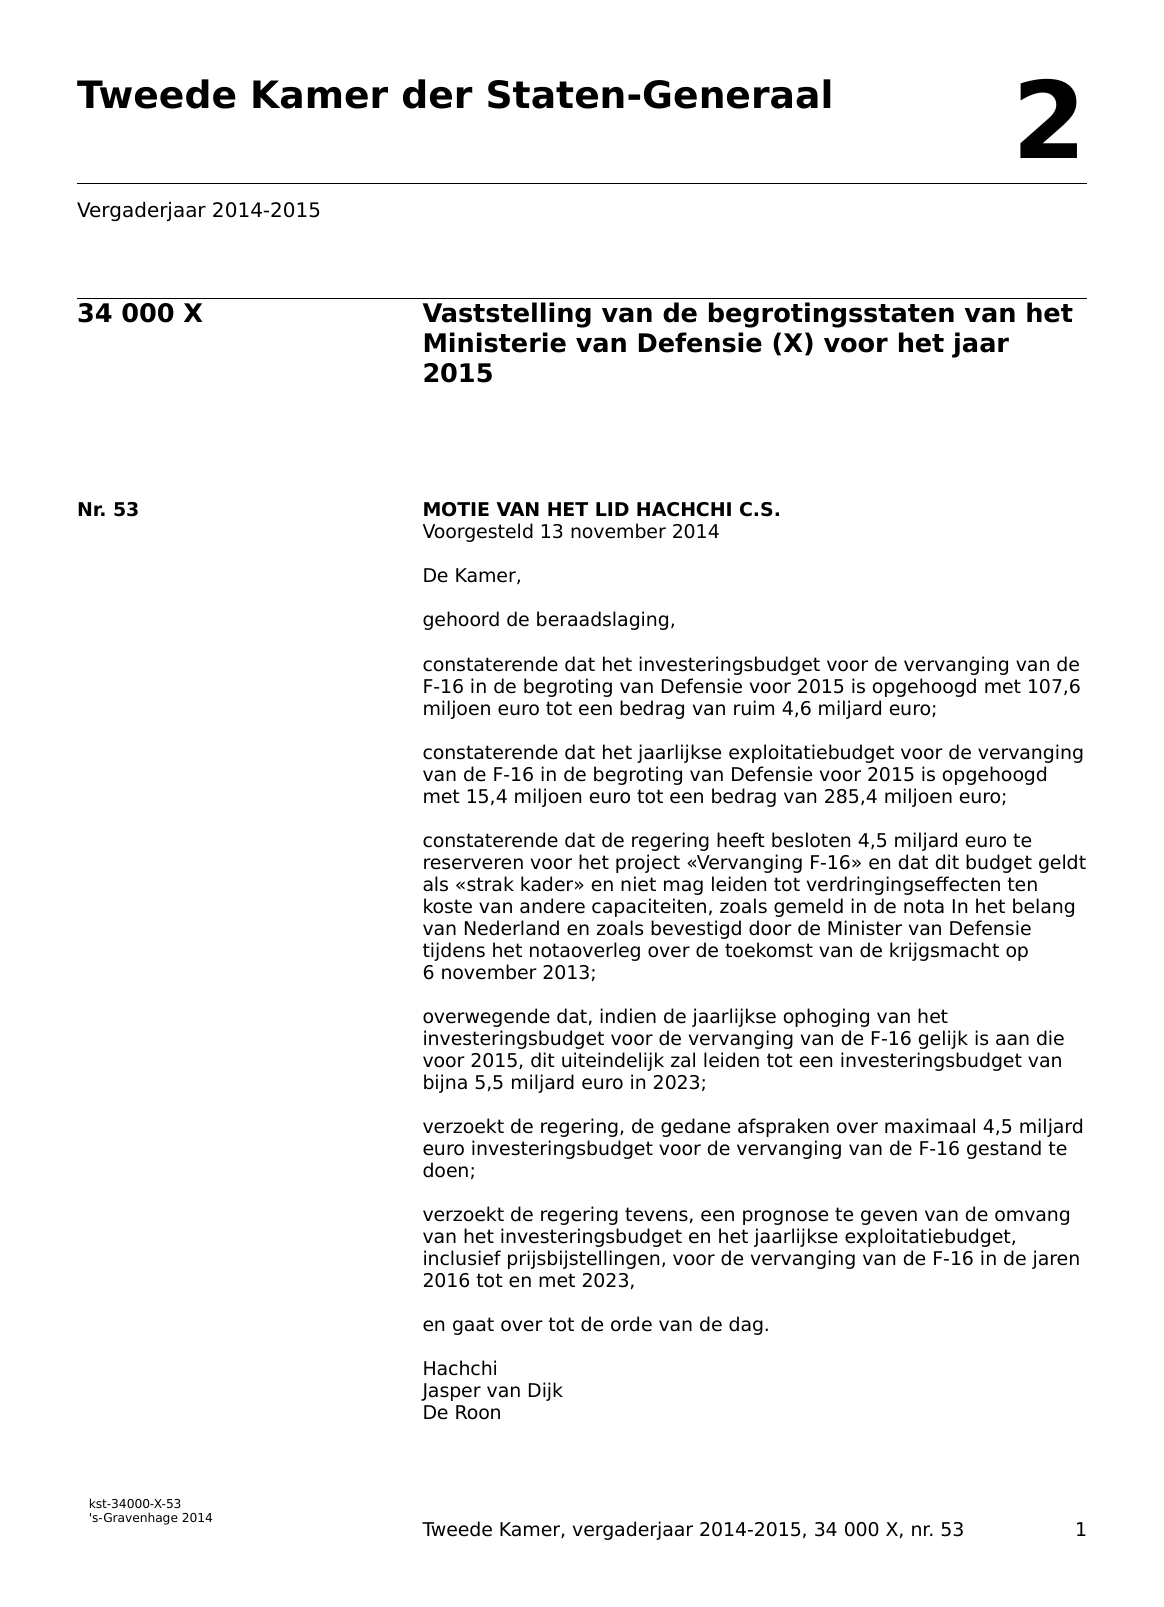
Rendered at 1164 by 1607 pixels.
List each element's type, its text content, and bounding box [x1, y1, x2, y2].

table_header 2 [886, 59, 1087, 183]
text 's-Gravenhage 2014 [88, 1511, 323, 1525]
table_cell Vergaderjaar 2014-2015 [77, 184, 1087, 298]
subtitle Nr. 53 MOTIE VAN HET LID HACHCHI C.S. [77, 499, 1087, 521]
text verzoekt de regering tevens, een prognose te geven van de omvang van het investeringsbudget en het jaarlijkse exploitatiebudget, inclusief prijsbijstellingen, voor de vervanging van de F-16 in de jaren 2016 tot en met 2023, [422, 1204, 1087, 1292]
text en gaat over tot de orde van de dag. [422, 1314, 1087, 1336]
text gehoord de beraadslaging, [422, 609, 1087, 631]
text Hachchi [422, 1358, 1087, 1380]
subtitle 34 000 X Vaststelling van de begrotingsstaten van het Ministerie van Defensie (X) voor het jaar 2015 [77, 299, 1087, 388]
text kst-34000-X-53 [88, 1497, 323, 1511]
text constaterende dat het jaarlijkse exploitatiebudget voor de vervanging van de F-16 in de begroting van Defensie voor 2015 is opgehoogd met 15,4 miljoen euro tot een bedrag van 285,4 miljoen euro; [422, 742, 1087, 808]
text overwegende dat, indien de jaarlijkse ophoging van het investeringsbudget voor de vervanging van de F-16 gelijk is aan die voor 2015, dit uiteindelijk zal leiden tot een investeringsbudget van bijna 5,5 miljard euro in 2023; [422, 1006, 1087, 1094]
text De Roon [422, 1402, 1087, 1424]
text De Kamer, [422, 565, 1087, 587]
text Jasper van Dijk [422, 1380, 1087, 1402]
text verzoekt de regering, de gedane afspraken over maximaal 4,5 miljard euro investeringsbudget voor de vervanging van de F-16 gestand te doen; [422, 1116, 1087, 1182]
table_header Tweede Kamer der Staten-Generaal [77, 59, 886, 183]
text Voorgesteld 13 november 2014 [422, 521, 1087, 543]
text constaterende dat het investeringsbudget voor de vervanging van de F-16 in de begroting van Defensie voor 2015 is opgehoogd met 107,6 miljoen euro tot een bedrag van ruim 4,6 miljard euro; [422, 653, 1087, 719]
text constaterende dat de regering heeft besloten 4,5 miljard euro te reserveren voor het project «Vervanging F-16» en dat dit budget geldt als «strak kader» en niet mag leiden tot verdringingseffecten ten koste van andere capaciteiten, zoals gemeld in de nota In het belang van Nederland en zoals bevestigd door de Minister van Defensie tijdens het notaoverleg over de toekomst van de krijgsmacht op 6 november 2013; [422, 830, 1087, 984]
